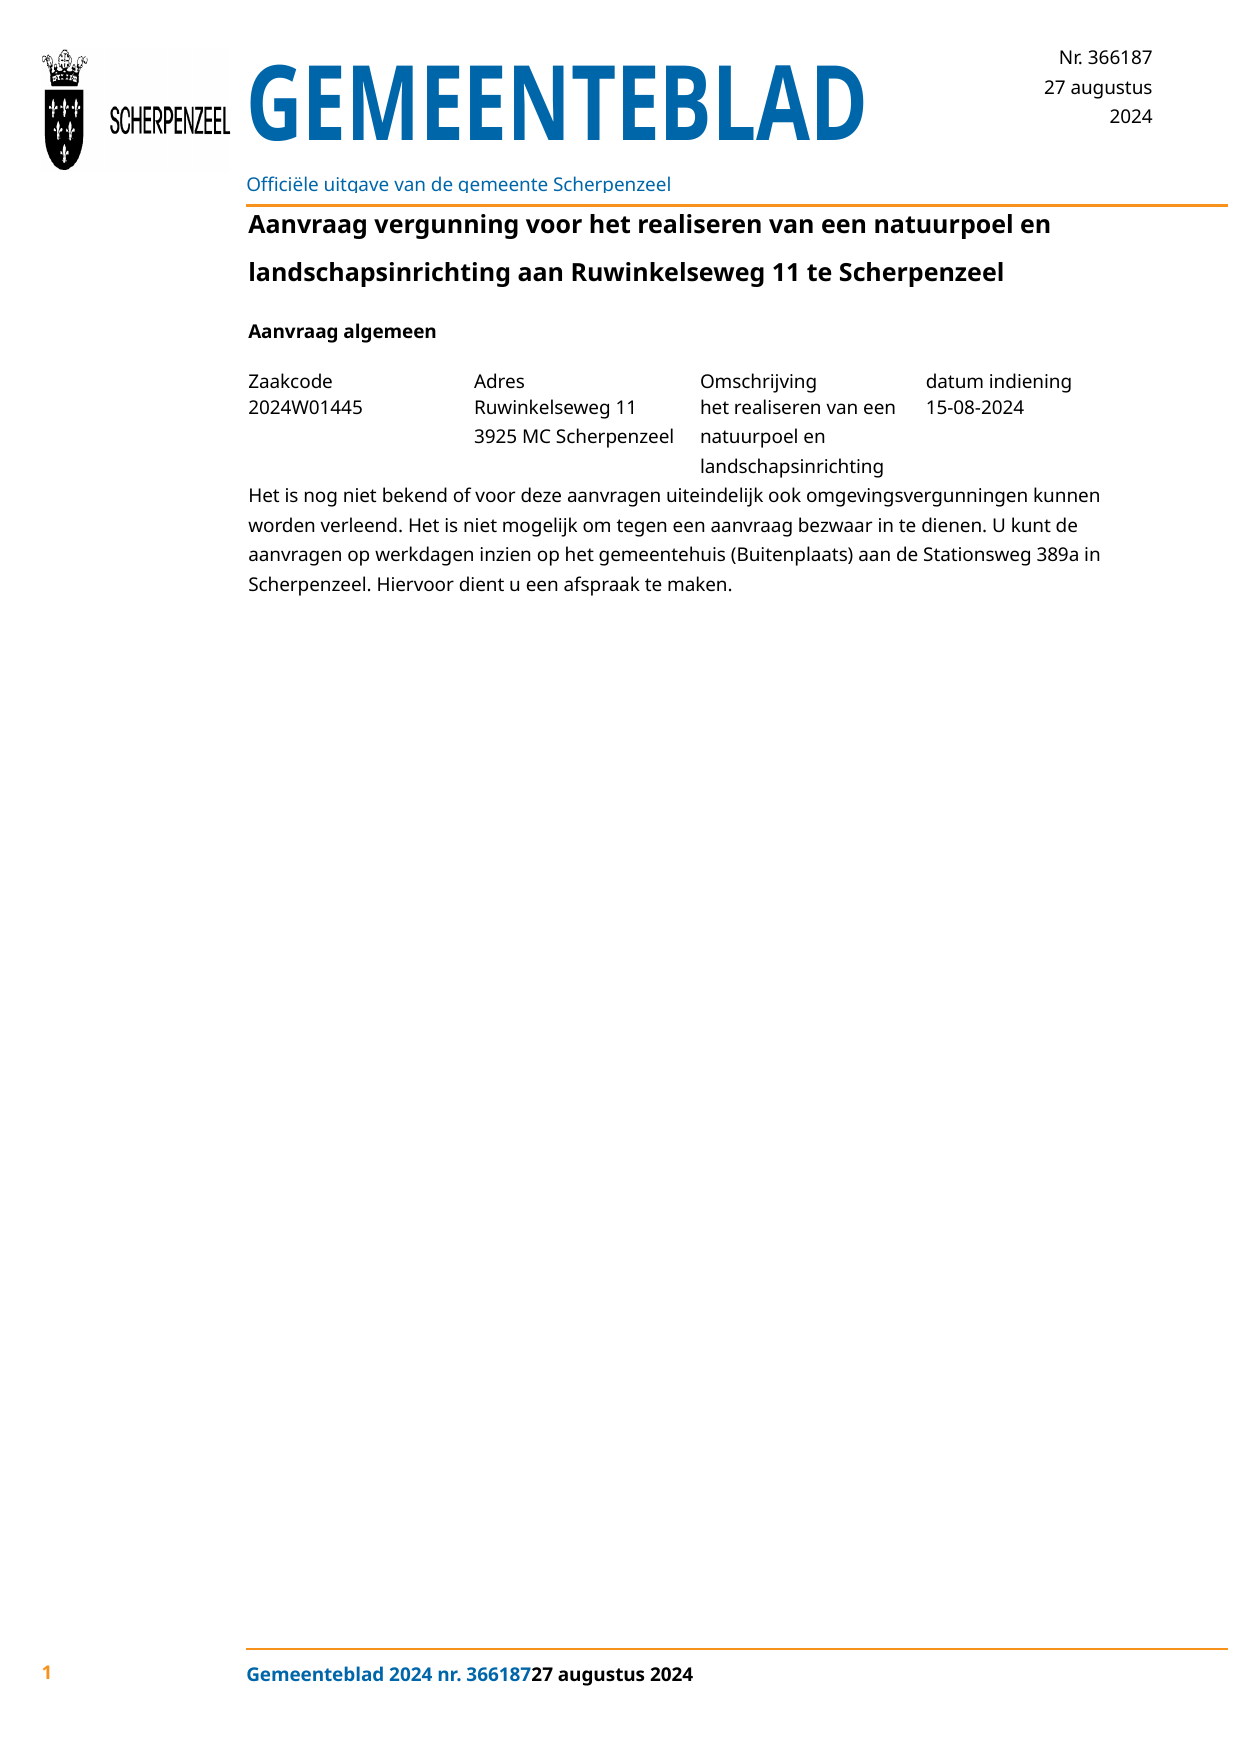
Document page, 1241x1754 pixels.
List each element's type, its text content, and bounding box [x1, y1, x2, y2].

picture [41, 47, 231, 172]
table_cell het realiseren van een natuurpoel en landschapsinrichting [700, 394, 926, 479]
table_header Zaakcode [248, 369, 474, 394]
text Aanvraag vergunning voor het realiseren van een natuurpoel en landschapsinrichting aan Ruwinkelseweg 11 te Scherpenzeel [248, 207, 1152, 288]
table_header datum indiening [926, 369, 1152, 394]
table_cell 2024W01445 [248, 394, 474, 479]
text Aanvraag algemeen [248, 318, 1152, 344]
text Het is nog niet bekend of voor deze aanvragen uiteindelijk ook omgevingsvergunningen kunnen worden verleend. Het is niet mogelijk om tegen een aanvraag bezwaar in te dienen. U kunt de aanvragen op werkdagen inzien op het gemeentehuis (Buitenplaats) aan de Stationsweg 389a in Scherpenzeel. Hiervoor dient u een afspraak te maken. [248, 482, 1152, 597]
table_header Omschrijving [700, 369, 926, 394]
table_cell Ruwinkelseweg 11 3925 MC Scherpenzeel [474, 394, 700, 479]
table_cell 15-08-2024 [926, 394, 1152, 479]
table_header Adres [474, 369, 700, 394]
